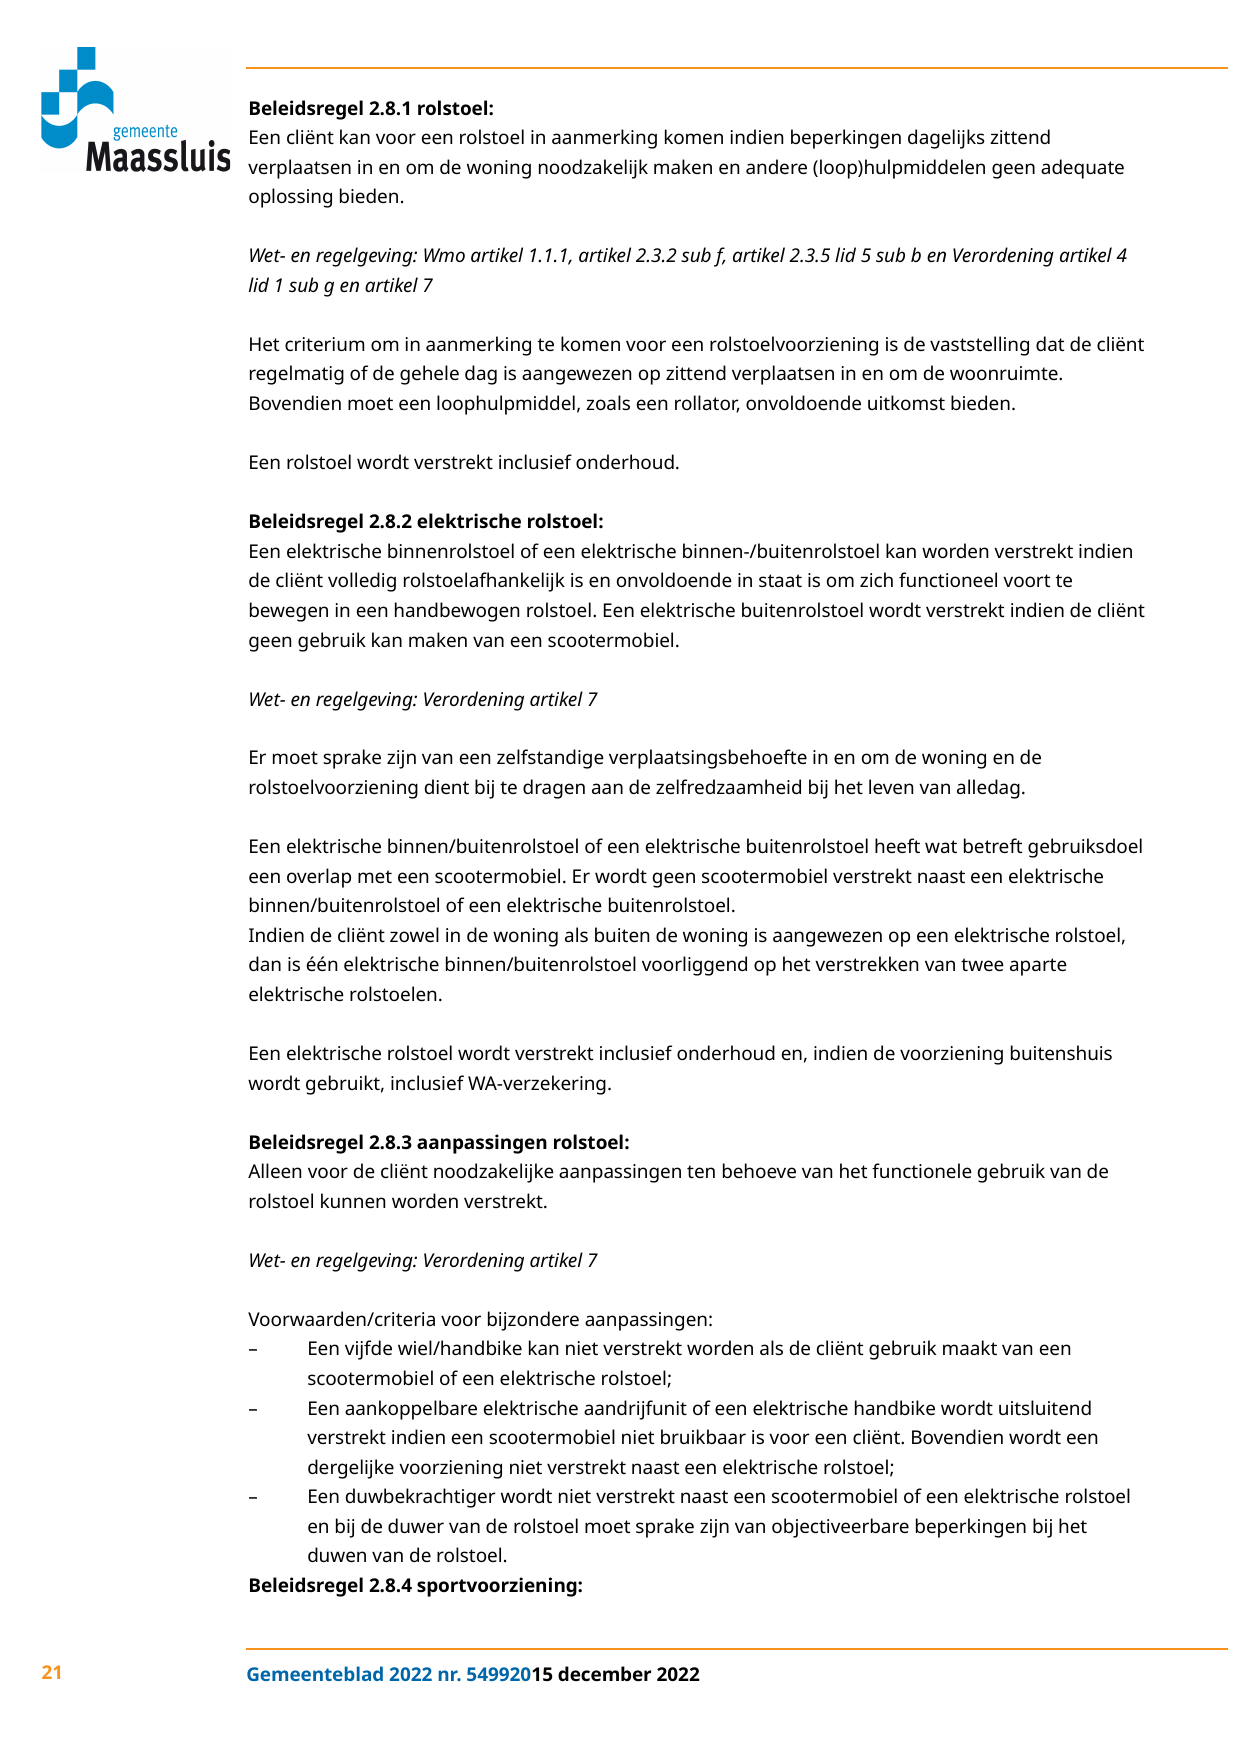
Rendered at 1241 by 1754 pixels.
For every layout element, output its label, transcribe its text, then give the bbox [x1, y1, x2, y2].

text Er moet sprake zijn van een zelfstandige verplaatsingsbehoefte in en om de woning en de rolstoelvoorziening dient bij te dragen aan de zelfredzaamheid bij het leven van alledag. [248, 744, 1152, 800]
table_header Beleidsregel 2.8.1 rolstoel: Een cliënt kan voor een rolstoel in aanmerking komen indien beperkingen dagelijks zittend verplaatsen in en om de woning noodzakelijk maken en andere (loop)hulpmiddelen geen adequate oplossing bieden. Wet- en regelgeving: Wmo artikel 1.1.1, artikel 2.3.2 sub f, artikel 2.3.5 lid 5 sub b en Verordening artikel 4 lid 1 sub g en artikel 7 [248, 95, 1152, 298]
picture [41, 47, 231, 172]
text Een elektrische binnen/buitenrolstoel of een elektrische buitenrolstoel heeft wat betreft gebruiksdoel een overlap met een scootermobiel. Er wordt geen scootermobiel verstrekt naast een elektrische binnen/buitenrolstoel of een elektrische buitenrolstoel. [248, 833, 1152, 918]
table_header Beleidsregel 2.8.2 elektrische rolstoel: Een elektrische binnenrolstoel of een elektrische binnen-/buitenrolstoel kan worden verstrekt indien de cliënt volledig rolstoelafhankelijk is en onvoldoende in staat is om zich functioneel voort te bewegen in een handbewogen rolstoel. Een elektrische buitenrolstoel wordt verstrekt indien de cliënt geen gebruik kan maken van een scootermobiel. Wet- en regelgeving: Verordening artikel 7 [248, 509, 1152, 712]
table_header Beleidsregel 2.8.4 sportvoorziening: [248, 1573, 1152, 1598]
text Een elektrische rolstoel wordt verstrekt inclusief onderhoud en, indien de voorziening buitenshuis wordt gebruikt, inclusief WA-verzekering. [248, 1040, 1152, 1096]
text Voorwaarden/criteria voor bijzondere aanpassingen: [248, 1306, 1152, 1332]
list Een aankoppelbare elektrische aandrijfunit of een elektrische handbike wordt uitsluitend verstrekt indien een scootermobiel niet bruikbaar is voor een cliënt. Bovendien wordt een dergelijke voorziening niet verstrekt naast een elektrische rolstoel; [248, 1395, 1152, 1480]
text Het criterium om in aanmerking te komen voor een rolstoelvoorziening is de vaststelling dat de cliënt regelmatig of de gehele dag is aangewezen op zittend verplaatsen in en om de woonruimte. Bovendien moet een loophulpmiddel, zoals een rollator, onvoldoende uitkomst bieden. [248, 331, 1152, 416]
table_header Beleidsregel 2.8.3 aanpassingen rolstoel: Alleen voor de cliënt noodzakelijke aanpassingen ten behoeve van het functionele gebruik van de rolstoel kunnen worden verstrekt. Wet- en regelgeving: Verordening artikel 7 [248, 1129, 1152, 1273]
text Indien de cliënt zowel in de woning als buiten de woning is aangewezen op een elektrische rolstoel, dan is één elektrische binnen/buitenrolstoel voorliggend op het verstrekken van twee aparte elektrische rolstoelen. [248, 922, 1152, 1007]
list Een vijfde wiel/handbike kan niet verstrekt worden als de cliënt gebruik maakt van een scootermobiel of een elektrische rolstoel; [248, 1336, 1152, 1391]
picture [41, 47, 77, 92]
text Een rolstoel wordt verstrekt inclusief onderhoud. [248, 449, 1152, 475]
list Een duwbekrachtiger wordt niet verstrekt naast een scootermobiel of een elektrische rolstoel en bij de duwer van de rolstoel moet sprake zijn van objectiveerbare beperkingen bij het duwen van de rolstoel. [248, 1483, 1152, 1568]
